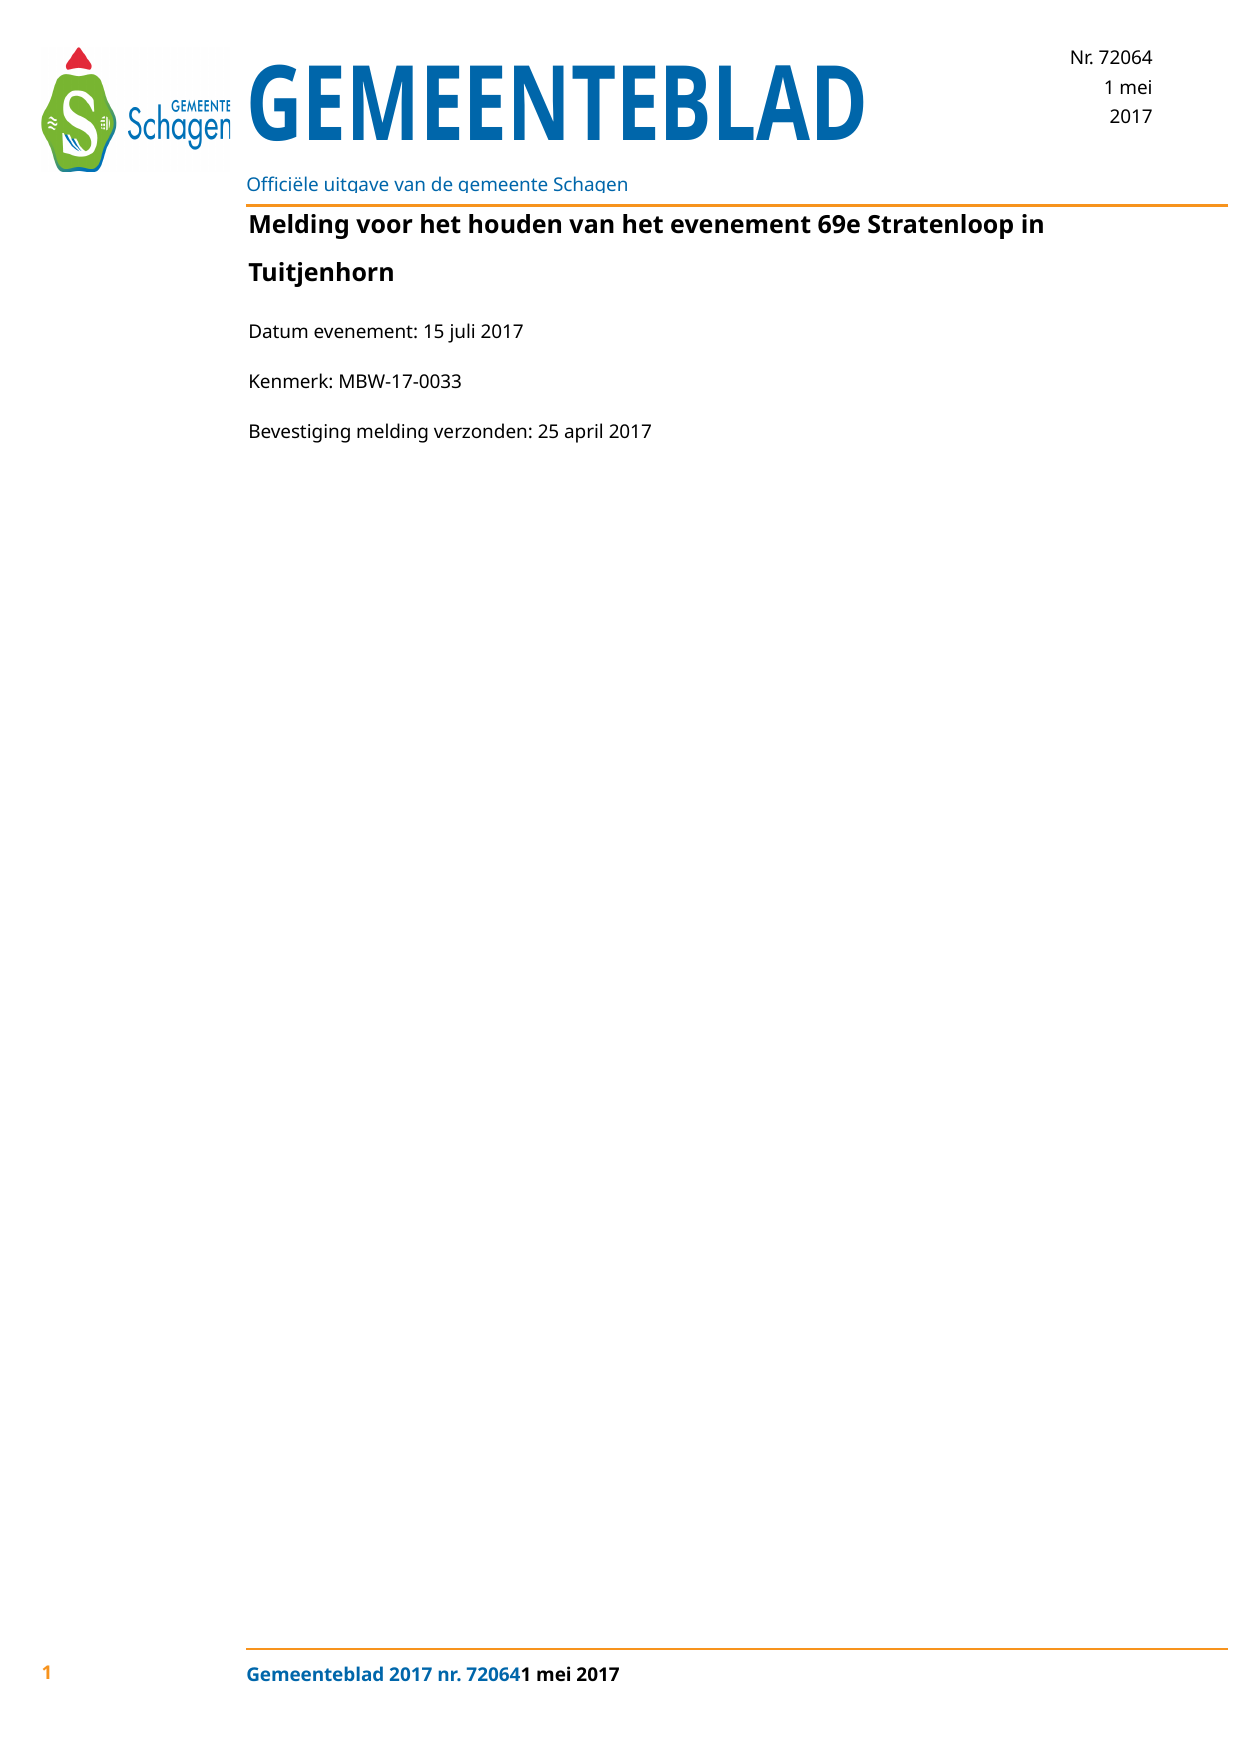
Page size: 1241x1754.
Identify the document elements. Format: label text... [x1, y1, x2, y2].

text Bevestiging melding verzonden: 25 april 2017 [248, 419, 1152, 444]
picture [41, 47, 231, 172]
text Kenmerk: MBW-17-0033 [248, 368, 1152, 394]
text Melding voor het houden van het evenement 69e Stratenloop in Tuitjenhorn [248, 207, 1152, 288]
text Datum evenement: 15 juli 2017 [248, 318, 1152, 344]
